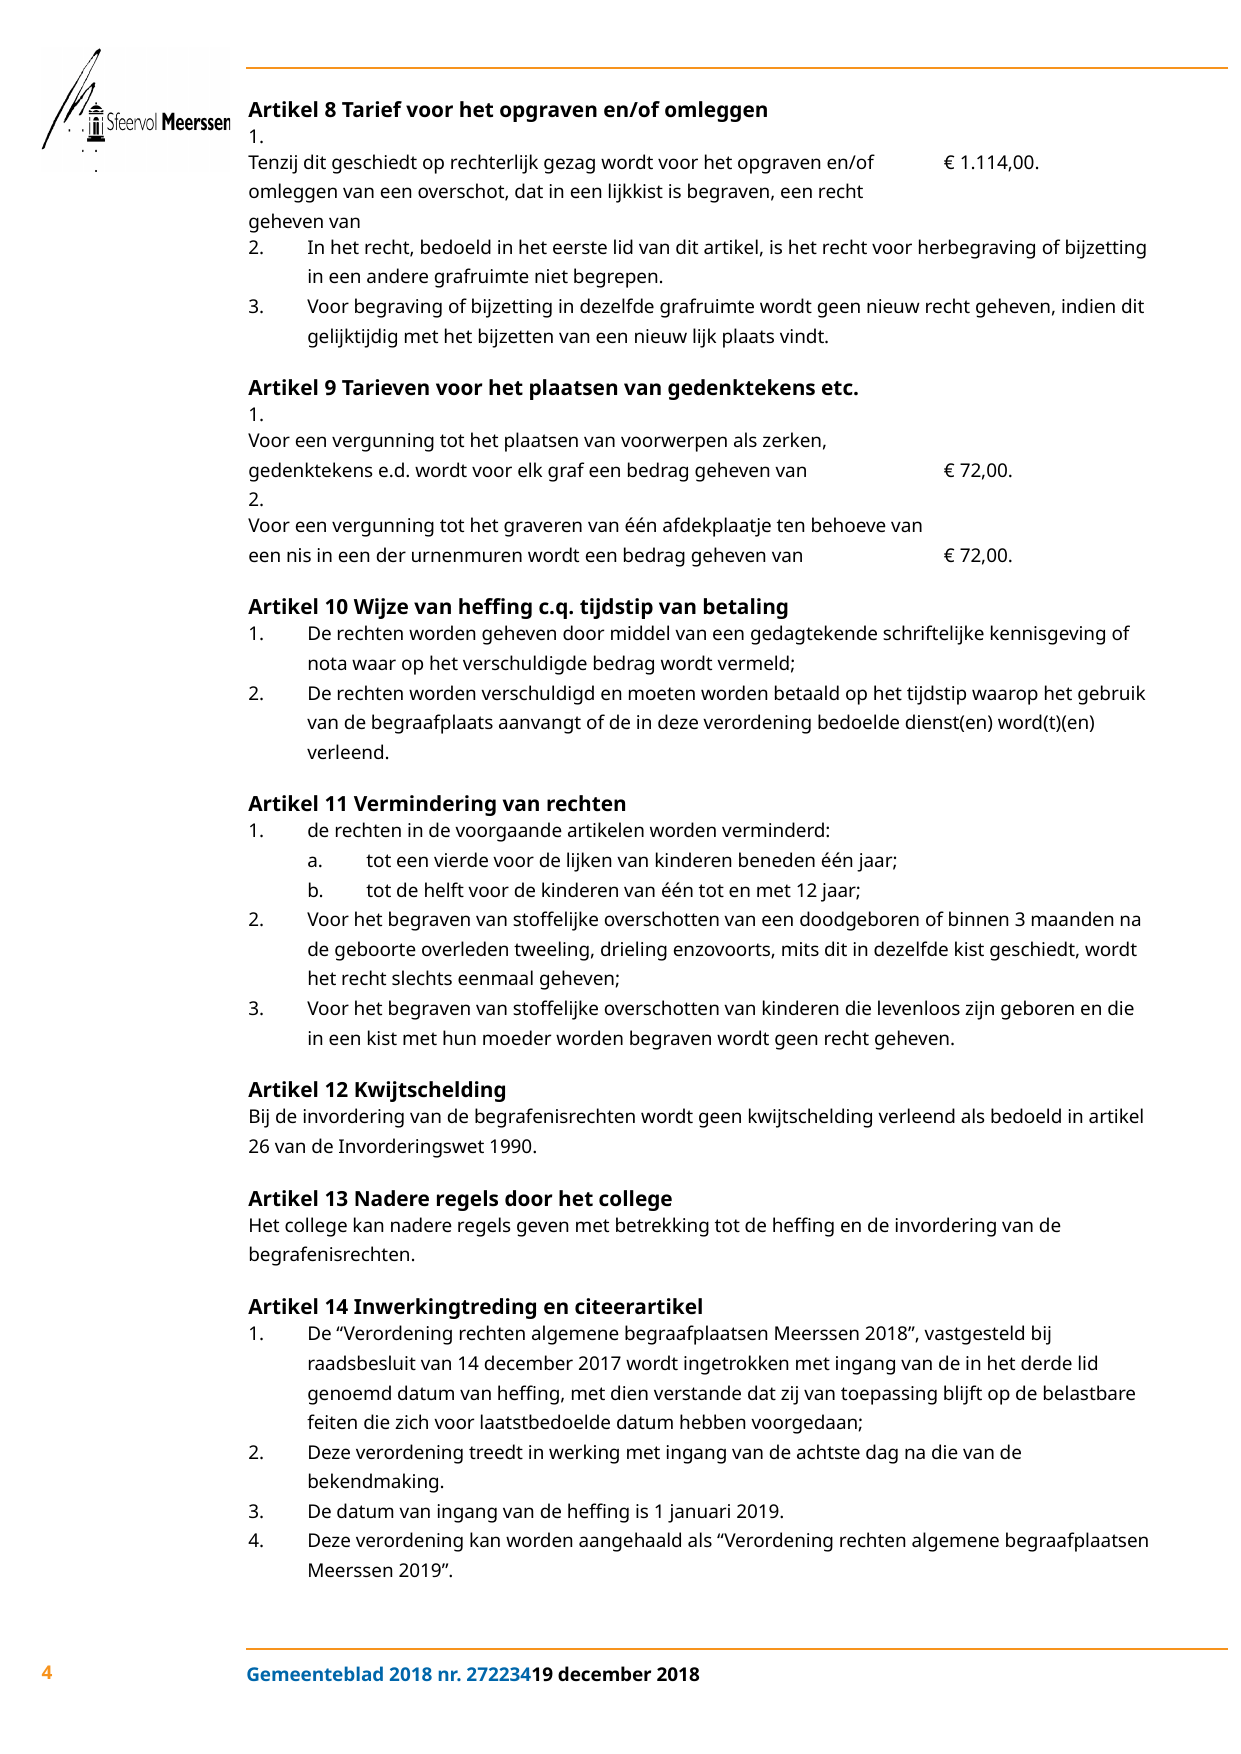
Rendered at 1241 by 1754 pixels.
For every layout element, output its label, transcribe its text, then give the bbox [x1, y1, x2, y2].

list De rechten worden verschuldigd en moeten worden betaald op het tijdstip waarop het gebruik van de begraafplaats aanvangt of de in deze verordening bedoelde dienst(en) word(t)(en) verleend. [248, 680, 1152, 764]
text Bij de invordering van de begrafenisrechten wordt geen kwijtschelding verleend als bedoeld in artikel 26 van de Invorderingswet 1990. [248, 1104, 1152, 1159]
list Deze verordening kan worden aangehaald als “Verordening rechten algemene begraafplaatsen Meerssen 2019”. [248, 1528, 1152, 1583]
list Deze verordening treedt in werking met ingang van de achtste dag na die van de bekendmaking. [248, 1439, 1152, 1494]
list De datum van ingang van de heffing is 1 januari 2019. [248, 1498, 1152, 1524]
text Artikel 12 Kwijtschelding [248, 1075, 1152, 1104]
list Voor begraving of bijzetting in dezelfde grafruimte wordt geen nieuw recht geheven, indien dit gelijktijdig met het bijzetten van een nieuw lijk plaats vindt. [248, 293, 1152, 348]
list De “Verordening rechten algemene begraafplaatsen Meerssen 2018”, vastgesteld bij raadsbesluit van 14 december 2017 wordt ingetrokken met ingang van de in het derde lid genoemd datum van heffing, met dien verstande dat zij van toepassing blijft op de belastbare feiten die zich voor laatstbedoelde datum hebben voorgedaan; [248, 1321, 1152, 1435]
table_header Voor een vergunning tot het graveren van één afdekplaatje ten behoeve van een nis in een der urnenmuren wordt een bedrag geheven van [248, 512, 944, 568]
list tot de helft voor de kinderen van één tot en met 12 jaar; [307, 877, 1152, 903]
text Artikel 14 Inwerkingtreding en citeerartikel [248, 1292, 1152, 1321]
text Artikel 10 Wijze van heffing c.q. tijdstip van betaling [248, 592, 1152, 621]
list De rechten worden geheven door middel van een gedagtekende schriftelijke kennisgeving of nota waar op het verschuldigde bedrag wordt vermeld; [248, 621, 1152, 676]
list de rechten in de voorgaande artikelen worden verminderd: [248, 818, 1152, 843]
text Artikel 11 Vermindering van rechten [248, 789, 1152, 818]
list Voor het begraven van stoffelijke overschotten van een doodgeboren of binnen 3 maanden na de geboorte overleden tweeling, drieling enzovoorts, mits dit in dezelfde kist geschiedt, wordt het recht slechts eenmaal geheven; [248, 906, 1152, 991]
list In het recht, bedoeld in het eerste lid van dit artikel, is het recht voor herbegraving of bijzetting in een andere grafruimte niet begrepen. [248, 234, 1152, 289]
table_header € 1.114,00. [944, 149, 1152, 234]
table_header Tenzij dit geschiedt op rechterlijk gezag wordt voor het opgraven en/of omleggen van een overschot, dat in een lijkkist is begraven, een recht geheven van [248, 149, 944, 234]
table_header Voor een vergunning tot het plaatsen van voorwerpen als zerken, gedenktekens e.d. wordt voor elk graf een bedrag geheven van [248, 428, 944, 483]
list tot een vierde voor de lijken van kinderen beneden één jaar; [307, 847, 1152, 873]
text Artikel 8 Tarief voor het opgraven en/of omleggen [248, 95, 1152, 123]
table_header € 72,00. [944, 512, 1152, 568]
table_header € 72,00. [944, 428, 1152, 483]
text Artikel 13 Nadere regels door het college [248, 1184, 1152, 1212]
picture [41, 47, 231, 172]
text Artikel 9 Tarieven voor het plaatsen van gedenktekens etc. [248, 373, 1152, 402]
list Voor het begraven van stoffelijke overschotten van kinderen die levenloos zijn geboren en die in een kist met hun moeder worden begraven wordt geen recht geheven. [248, 995, 1152, 1051]
text Het college kan nadere regels geven met betrekking tot de heffing en de invordering van de begrafenisrechten. [248, 1212, 1152, 1267]
